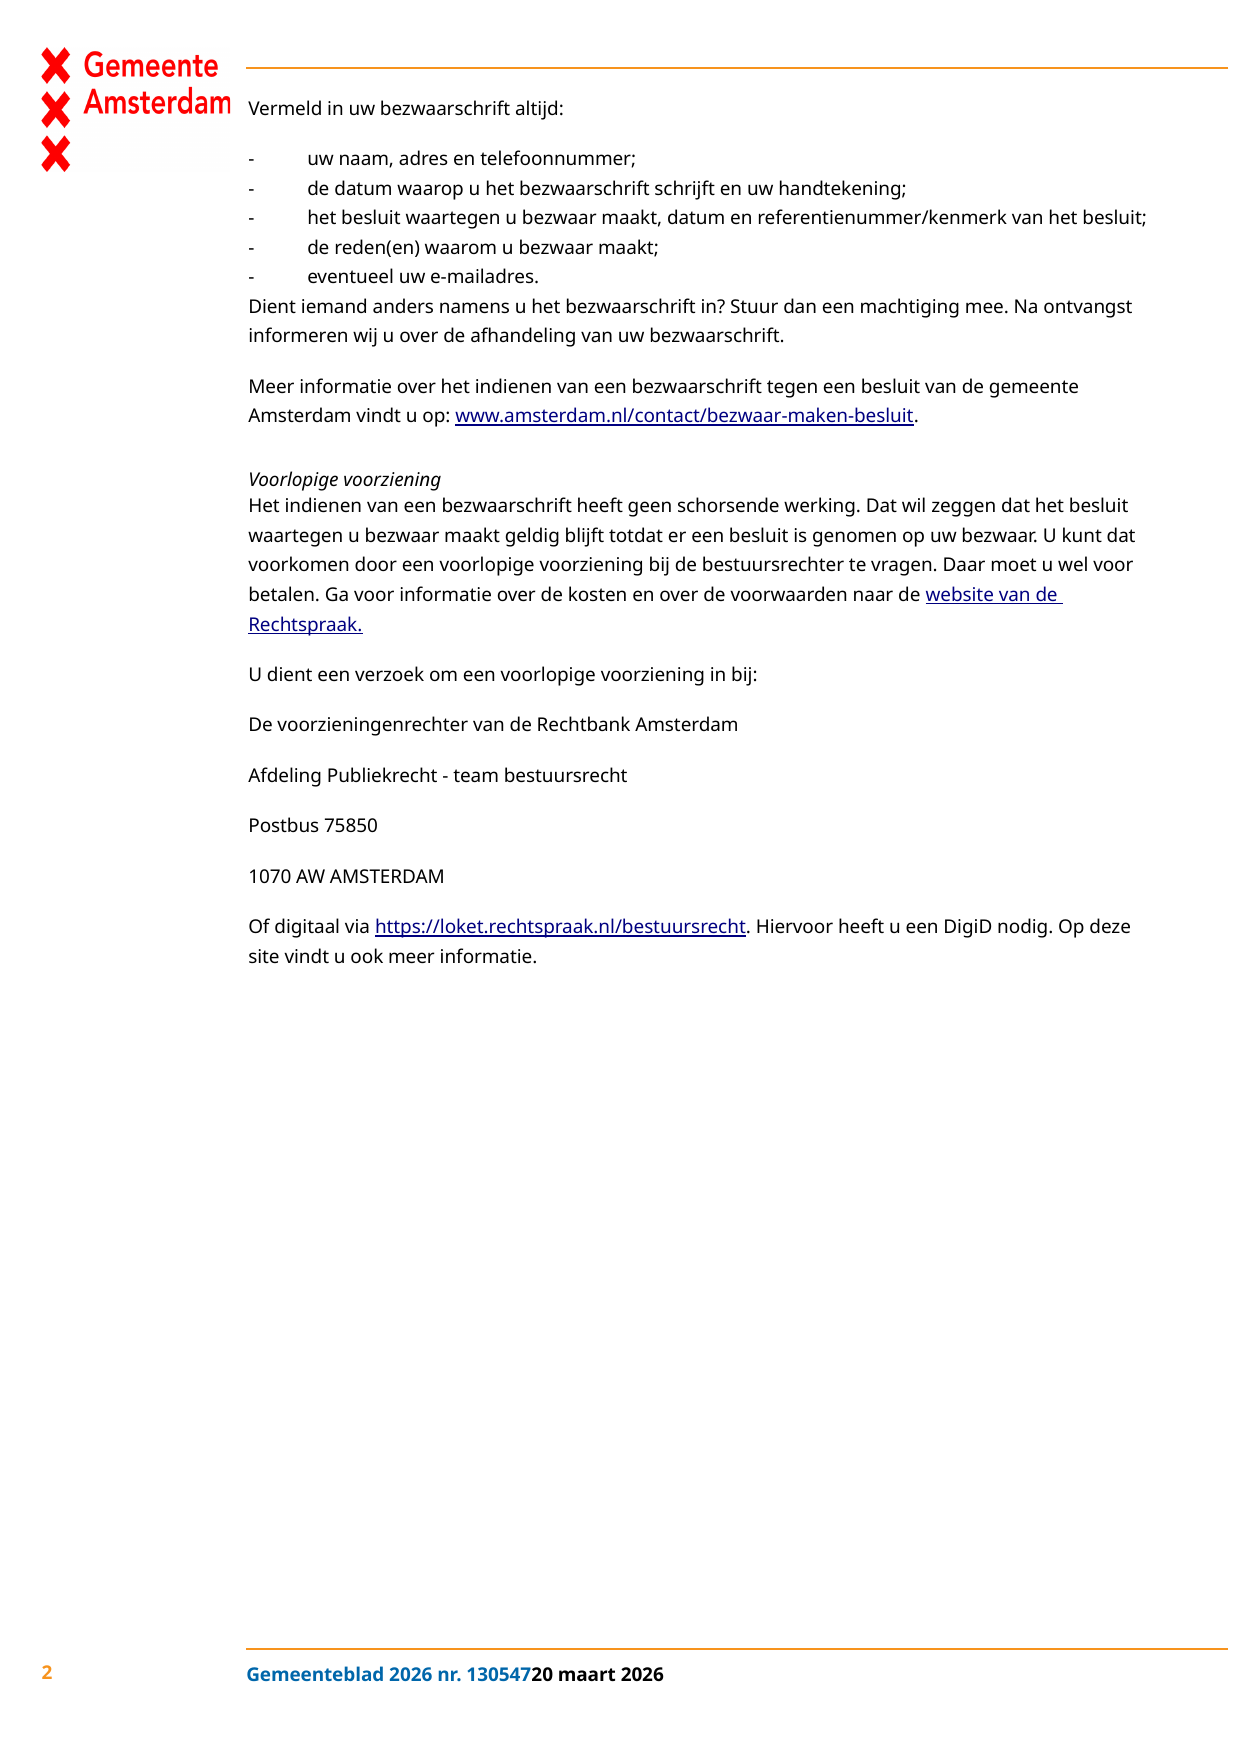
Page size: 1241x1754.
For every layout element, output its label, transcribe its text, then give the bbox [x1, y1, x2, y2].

text 1070 AW AMSTERDAM [248, 863, 1152, 888]
list de reden(en) waarom u bezwaar maakt; [248, 234, 1152, 260]
text Meer informatie over het indienen van een bezwaarschrift tegen een besluit van de gemeente Amsterdam vindt u op: www.amsterdam.nl/contact/bezwaar-maken-besluit. [248, 373, 1152, 428]
text Afdeling Publiekrecht - team bestuursrecht [248, 762, 1152, 788]
list eventueel uw e-mailadres. [248, 263, 1152, 289]
list het besluit waartegen u bezwaar maakt, datum en referentienummer/kenmerk van het besluit; [248, 204, 1152, 230]
text U dient een verzoek om een voorlopige voorziening in bij: [248, 661, 1152, 687]
list de datum waarop u het bezwaarschrift schrijft en uw handtekening; [248, 175, 1152, 201]
text Dient iemand anders namens u het bezwaarschrift in? Stuur dan een machtiging mee. Na ontvangst informeren wij u over de afhandeling van uw bezwaarschrift. [248, 293, 1152, 348]
text Het indienen van een bezwaarschrift heeft geen schorsende werking. Dat wil zeggen dat het besluit waartegen u bezwaar maakt geldig blijft totdat er een besluit is genomen op uw bezwaar. U kunt dat voorkomen door een voorlopige voorziening bij de bestuursrechter te vragen. Daar moet u wel voor betalen. Ga voor informatie over de kosten en over de voorwaarden naar de website van de Rechtspraak. [248, 492, 1152, 636]
text De voorzieningenrechter van de Rechtbank Amsterdam [248, 712, 1152, 737]
text Of digitaal via https://loket.rechtspraak.nl/bestuursrecht. Hiervoor heeft u een DigiD nodig. Op deze site vindt u ook meer informatie. [248, 913, 1152, 968]
text Postbus 75850 [248, 812, 1152, 838]
text Voorlopige voorziening [248, 467, 1152, 492]
list uw naam, adres en telefoonnummer; [248, 145, 1152, 171]
picture [41, 47, 231, 172]
text Vermeld in uw bezwaarschrift altijd: [248, 95, 1152, 121]
